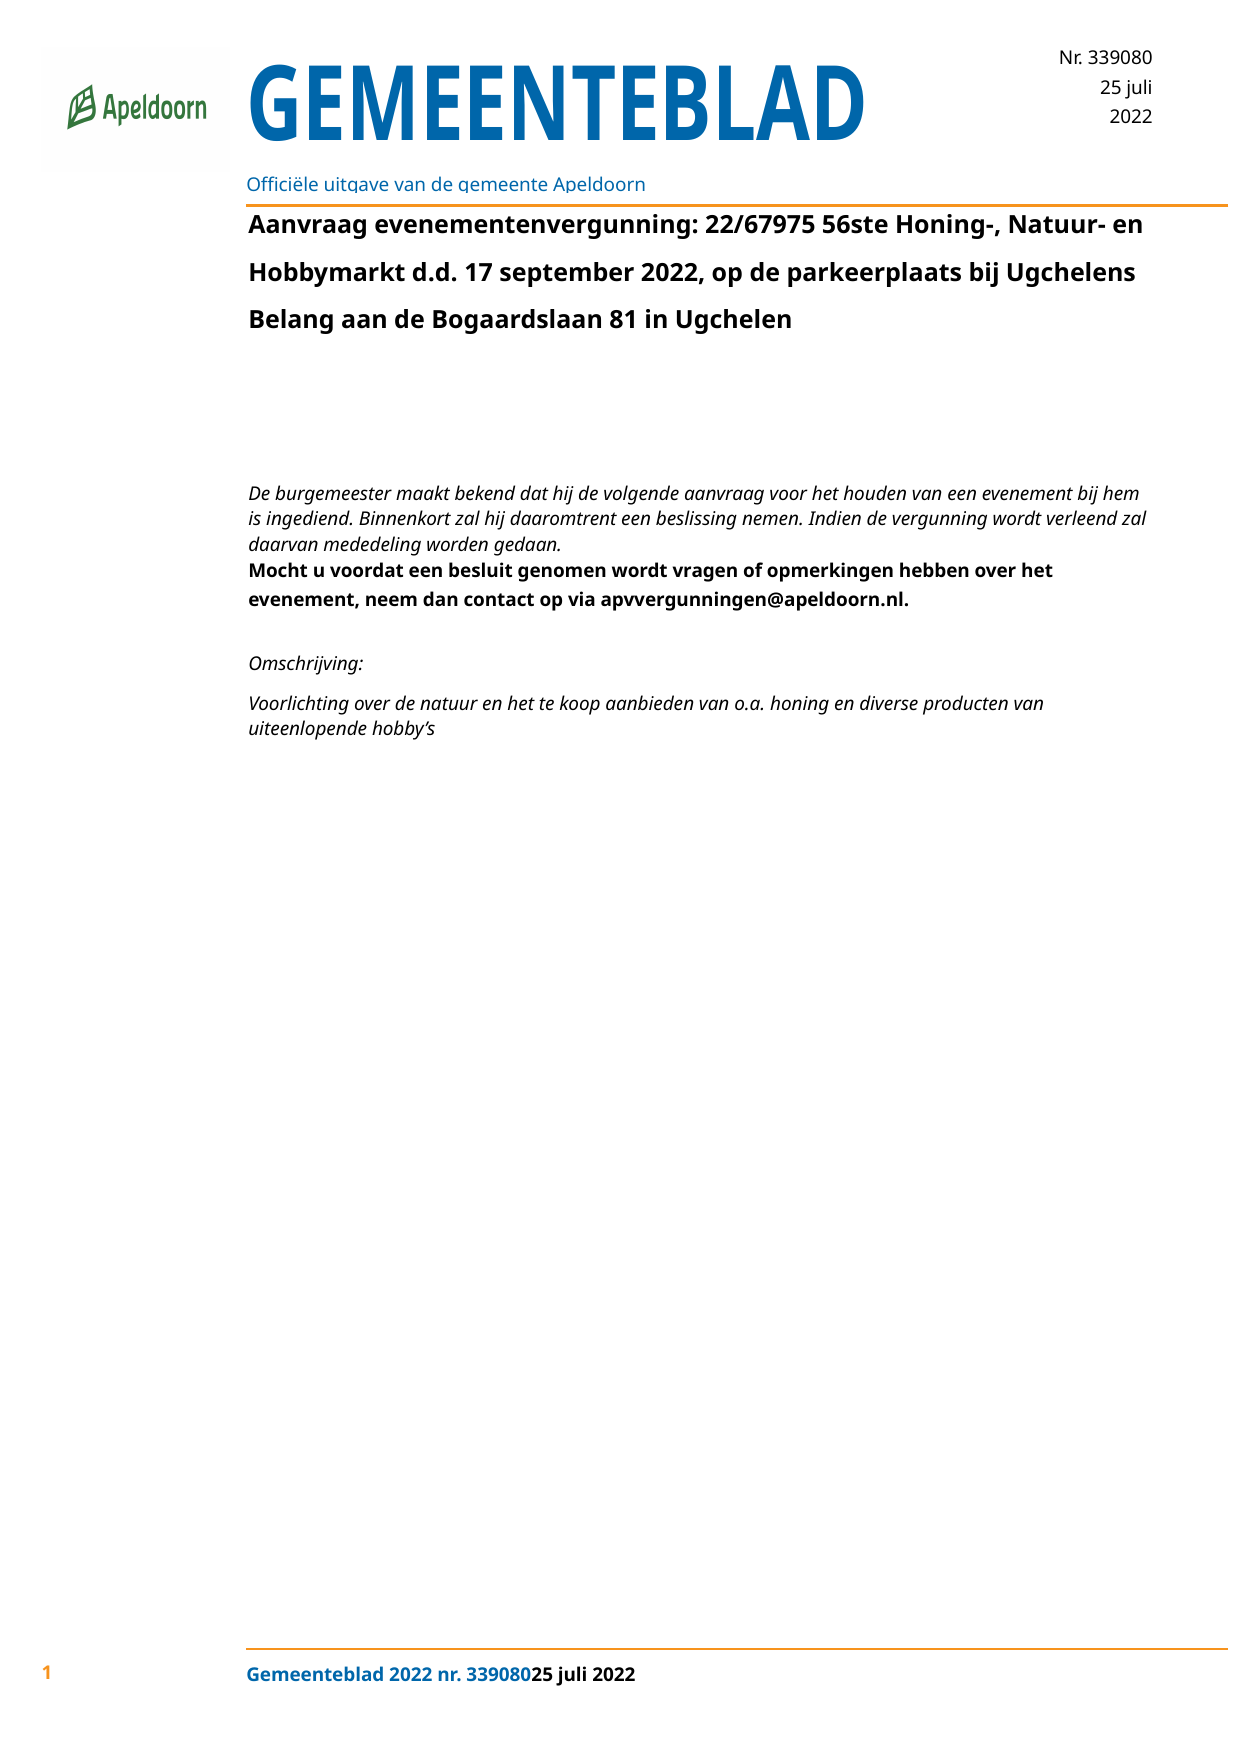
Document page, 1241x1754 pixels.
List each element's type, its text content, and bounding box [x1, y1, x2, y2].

text Voorlichting over de natuur en het te koop aanbieden van o.a. honing en diverse producten van uiteenlopende hobby’s [248, 690, 1152, 741]
text Omschrijving: [248, 651, 1152, 676]
text Aanvraag evenementenvergunning: 22/67975 56ste Honing-, Natuur- en Hobbymarkt d.d. 17 september 2022, op de parkeerplaats bij Ugchelens Belang aan de Bogaardslaan 81 in Ugchelen [248, 207, 1152, 336]
text Mocht u voordat een besluit genomen wordt vragen of opmerkingen hebben over het evenement, neem dan contact op via apvvergunningen@apeldoorn.nl. [248, 557, 1152, 612]
text De burgemeester maakt bekend dat hij de volgende aanvraag voor het houden van een evenement bij hem is ingediend. Binnenkort zal hij daaromtrent een beslissing nemen. Indien de vergunning wordt verleend zal daarvan mededeling worden gedaan. [248, 480, 1152, 557]
picture [41, 47, 231, 172]
